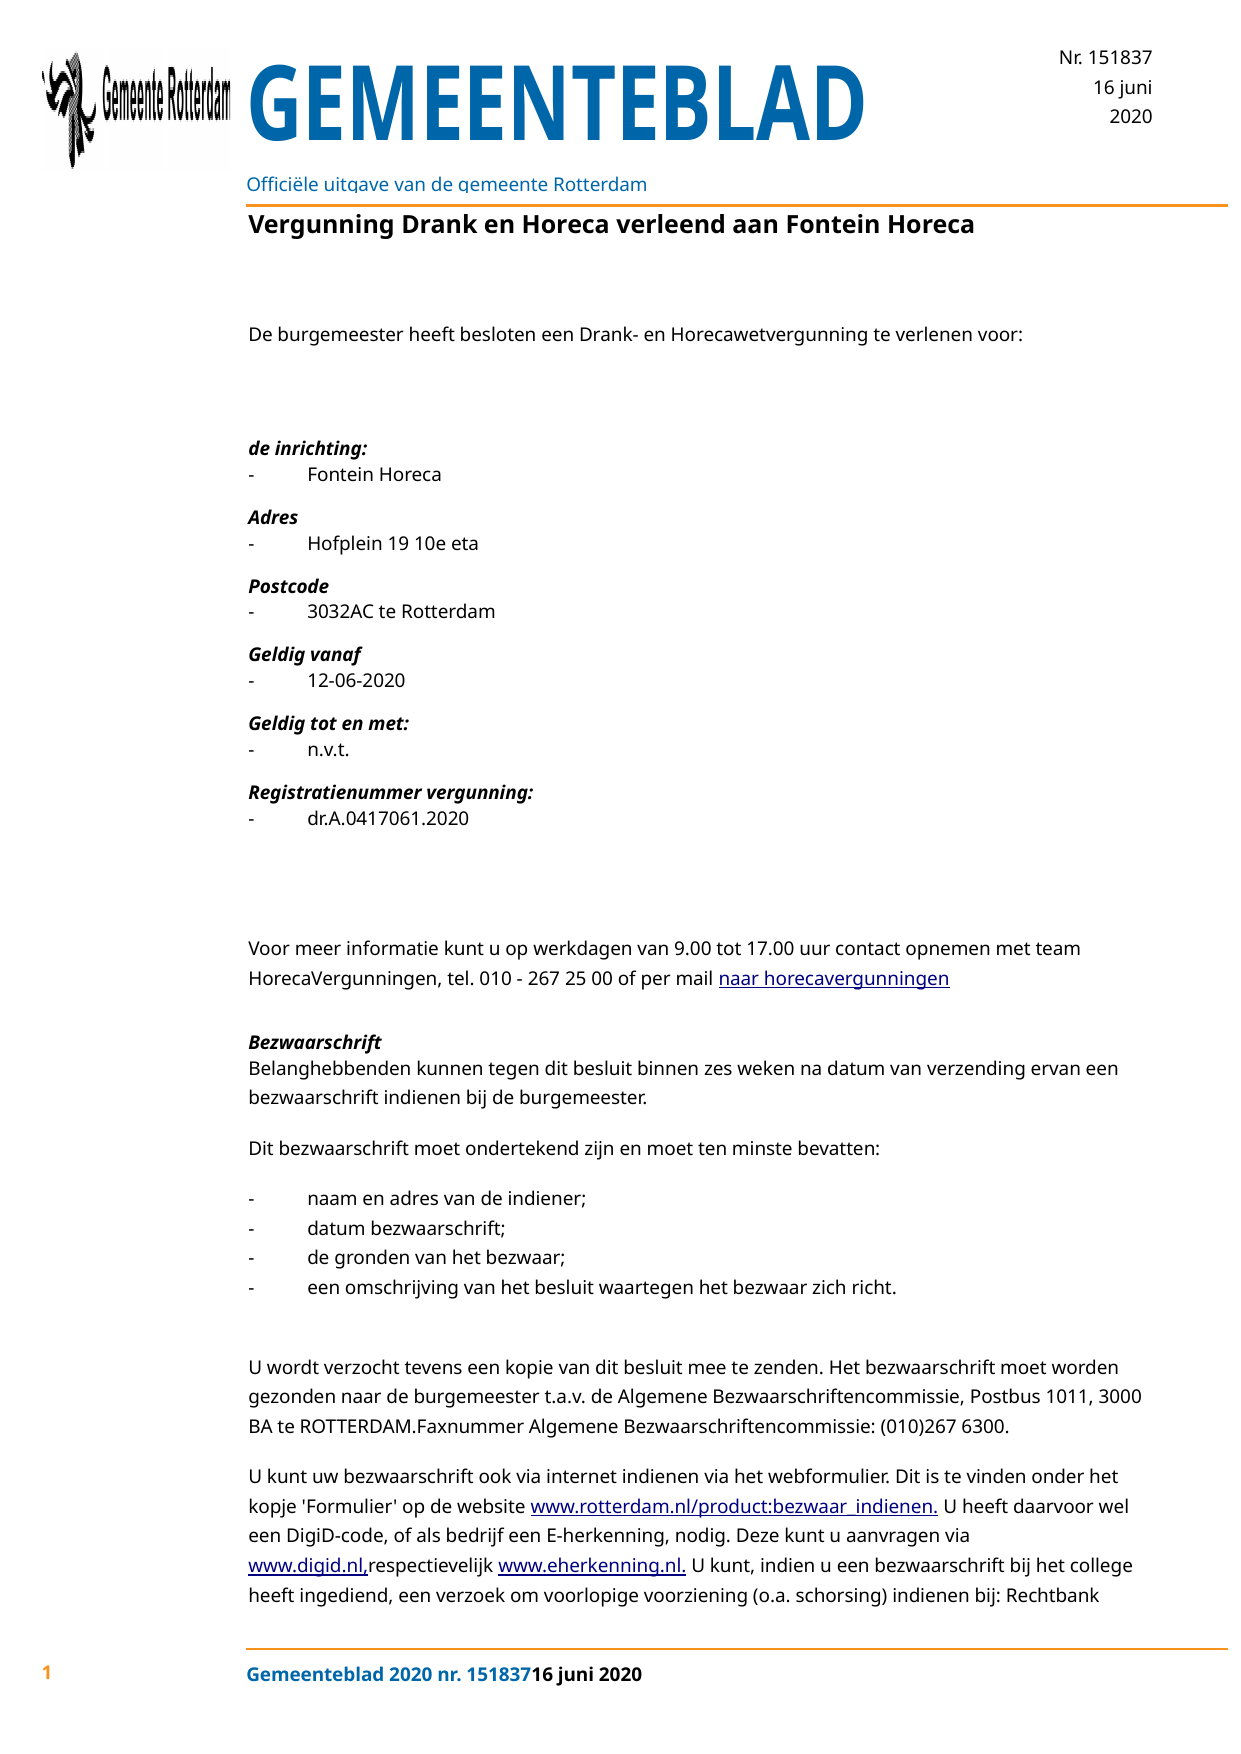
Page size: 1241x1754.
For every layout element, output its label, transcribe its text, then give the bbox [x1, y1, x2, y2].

text Dit bezwaarschrift moet ondertekend zijn en moet ten minste bevatten: [248, 1135, 1152, 1161]
text Geldig vanaf [248, 642, 1152, 667]
text U wordt verzocht tevens een kopie van dit besluit mee te zenden. Het bezwaarschrift moet worden gezonden naar de burgemeester t.a.v. de Algemene Bezwaarschriftencommissie, Postbus 1011, 3000 BA te ROTTERDAM.Faxnummer Algemene Bezwaarschriftencommissie: (010)267 6300. [248, 1354, 1152, 1439]
list datum bezwaarschrift; [248, 1215, 1152, 1241]
text Postcode [248, 573, 1152, 598]
list de gronden van het bezwaar; [248, 1244, 1152, 1270]
list dr.A.0417061.2020 [248, 805, 1152, 831]
list een omschrijving van het besluit waartegen het bezwaar zich richt. [248, 1274, 1152, 1300]
text Voor meer informatie kunt u op werkdagen van 9.00 tot 17.00 uur contact opnemen met team HorecaVergunningen, tel. 010 - 267 25 00 of per mail naar horecavergunningen [248, 936, 1152, 991]
text De burgemeester heeft besloten een Drank- en Horecawetvergunning te verlenen voor: [248, 321, 1152, 346]
text Bezwaarschrift [248, 1029, 1152, 1055]
text Belanghebbenden kunnen tegen dit besluit binnen zes weken na datum van verzending ervan een bezwaarschrift indienen bij de burgemeester. [248, 1055, 1152, 1110]
list n.v.t. [248, 736, 1152, 762]
list 12-06-2020 [248, 667, 1152, 693]
list naam en adres van de indiener; [248, 1185, 1152, 1211]
list Hofplein 19 10e eta [248, 530, 1152, 555]
text de inrichting: [248, 435, 1152, 461]
text Adres [248, 504, 1152, 530]
text Registratienummer vergunning: [248, 779, 1152, 805]
text Geldig tot en met: [248, 711, 1152, 736]
text Vergunning Drank en Horeca verleend aan Fontein Horeca [248, 207, 1152, 241]
list 3032AC te Rotterdam [248, 598, 1152, 624]
list Fontein Horeca [248, 461, 1152, 487]
text U kunt uw bezwaarschrift ook via internet indienen via het webformulier. Dit is te vinden onder het kopje 'Formulier' op de website www.rotterdam.nl/product:bezwaar_indienen. U heeft daarvoor wel een DigiD-code, of als bedrijf een E-herkenning, nodig. Deze kunt u aanvragen via www.digid.nl,respectievelijk www.eherkenning.nl. U kunt, indien u een bezwaarschrift bij het college heeft ingediend, een verzoek om voorlopige voorziening (o.a. schorsing) indienen bij: Rechtbank [248, 1463, 1152, 1608]
picture [41, 47, 231, 172]
